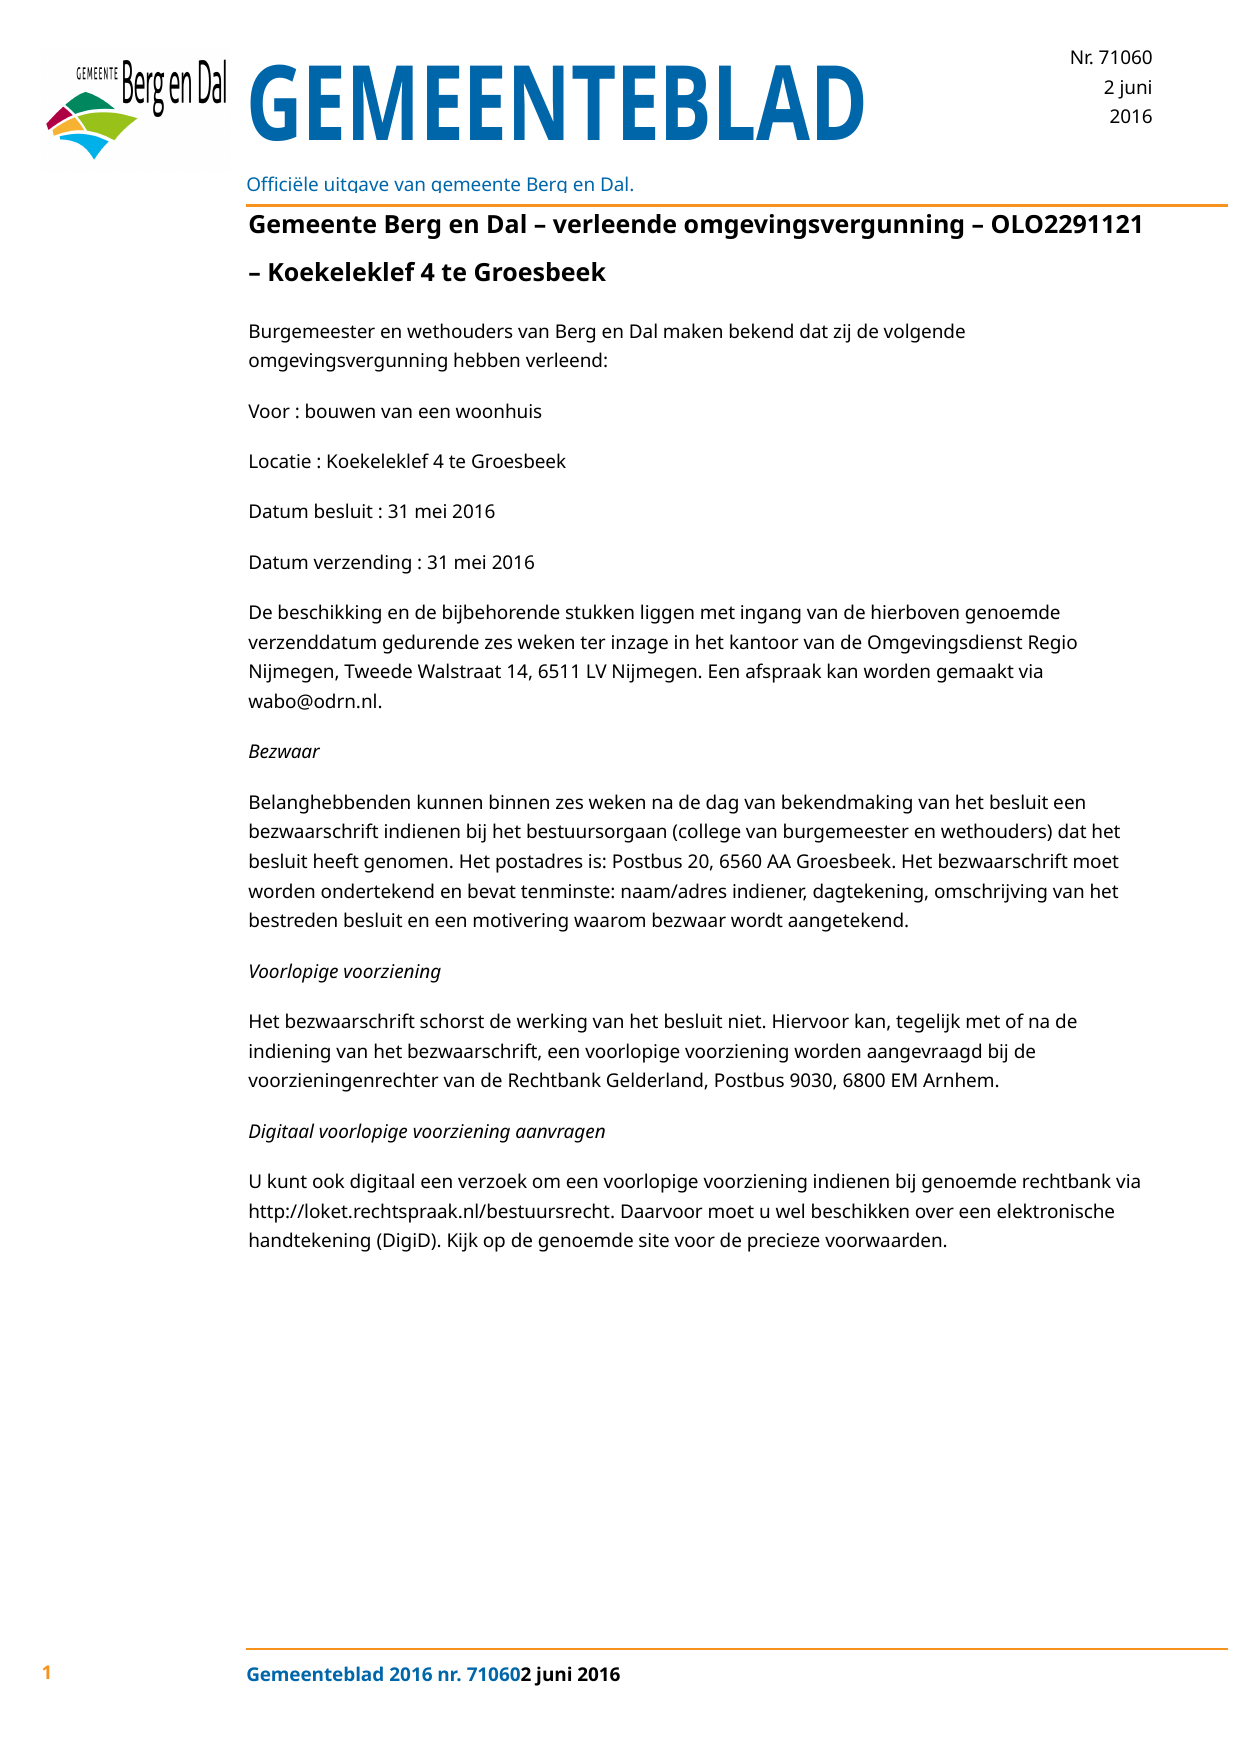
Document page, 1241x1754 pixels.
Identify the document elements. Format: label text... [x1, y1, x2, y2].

text Datum besluit : 31 mei 2016 [248, 499, 1152, 524]
text U kunt ook digitaal een verzoek om een voorlopige voorziening indienen bij genoemde rechtbank via http://loket.rechtspraak.nl/bestuursrecht. Daarvoor moet u wel beschikken over een elektronische handtekening (DigiD). Kijk op de genoemde site voor de precieze voorwaarden. [248, 1168, 1152, 1253]
text Voor : bouwen van een woonhuis [248, 398, 1152, 424]
text Gemeente Berg en Dal – verleende omgevingsvergunning – OLO2291121 – Koekeleklef 4 te Groesbeek [248, 207, 1152, 288]
text Bezwaar [248, 739, 1152, 764]
text Locatie : Koekeleklef 4 te Groesbeek [248, 448, 1152, 474]
picture [41, 47, 231, 172]
text Het bezwaarschrift schorst de werking van het besluit niet. Hiervoor kan, tegelijk met of na de indiening van het bezwaarschrift, een voorlopige voorziening worden aangevraagd bij de voorzieningenrechter van de Rechtbank Gelderland, Postbus 9030, 6800 EM Arnhem. [248, 1008, 1152, 1093]
text De beschikking en de bijbehorende stukken liggen met ingang van de hierboven genoemde verzenddatum gedurende zes weken ter inzage in het kantoor van de Omgevingsdienst Regio Nijmegen, Tweede Walstraat 14, 6511 LV Nijmegen. Een afspraak kan worden gemaakt via wabo@odrn.nl. [248, 599, 1152, 714]
text Burgemeester en wethouders van Berg en Dal maken bekend dat zij de volgende omgevingsvergunning hebben verleend: [248, 318, 1152, 373]
text Voorlopige voorziening [248, 958, 1152, 984]
text Datum verzending : 31 mei 2016 [248, 549, 1152, 575]
text Digitaal voorlopige voorziening aanvragen [248, 1118, 1152, 1144]
text Belanghebbenden kunnen binnen zes weken na de dag van bekendmaking van het besluit een bezwaarschrift indienen bij het bestuursorgaan (college van burgemeester en wethouders) dat het besluit heeft genomen. Het postadres is: Postbus 20, 6560 AA Groesbeek. Het bezwaarschrift moet worden ondertekend en bevat tenminste: naam/adres indiener, dagtekening, omschrijving van het bestreden besluit en een motivering waarom bezwaar wordt aangetekend. [248, 789, 1152, 933]
